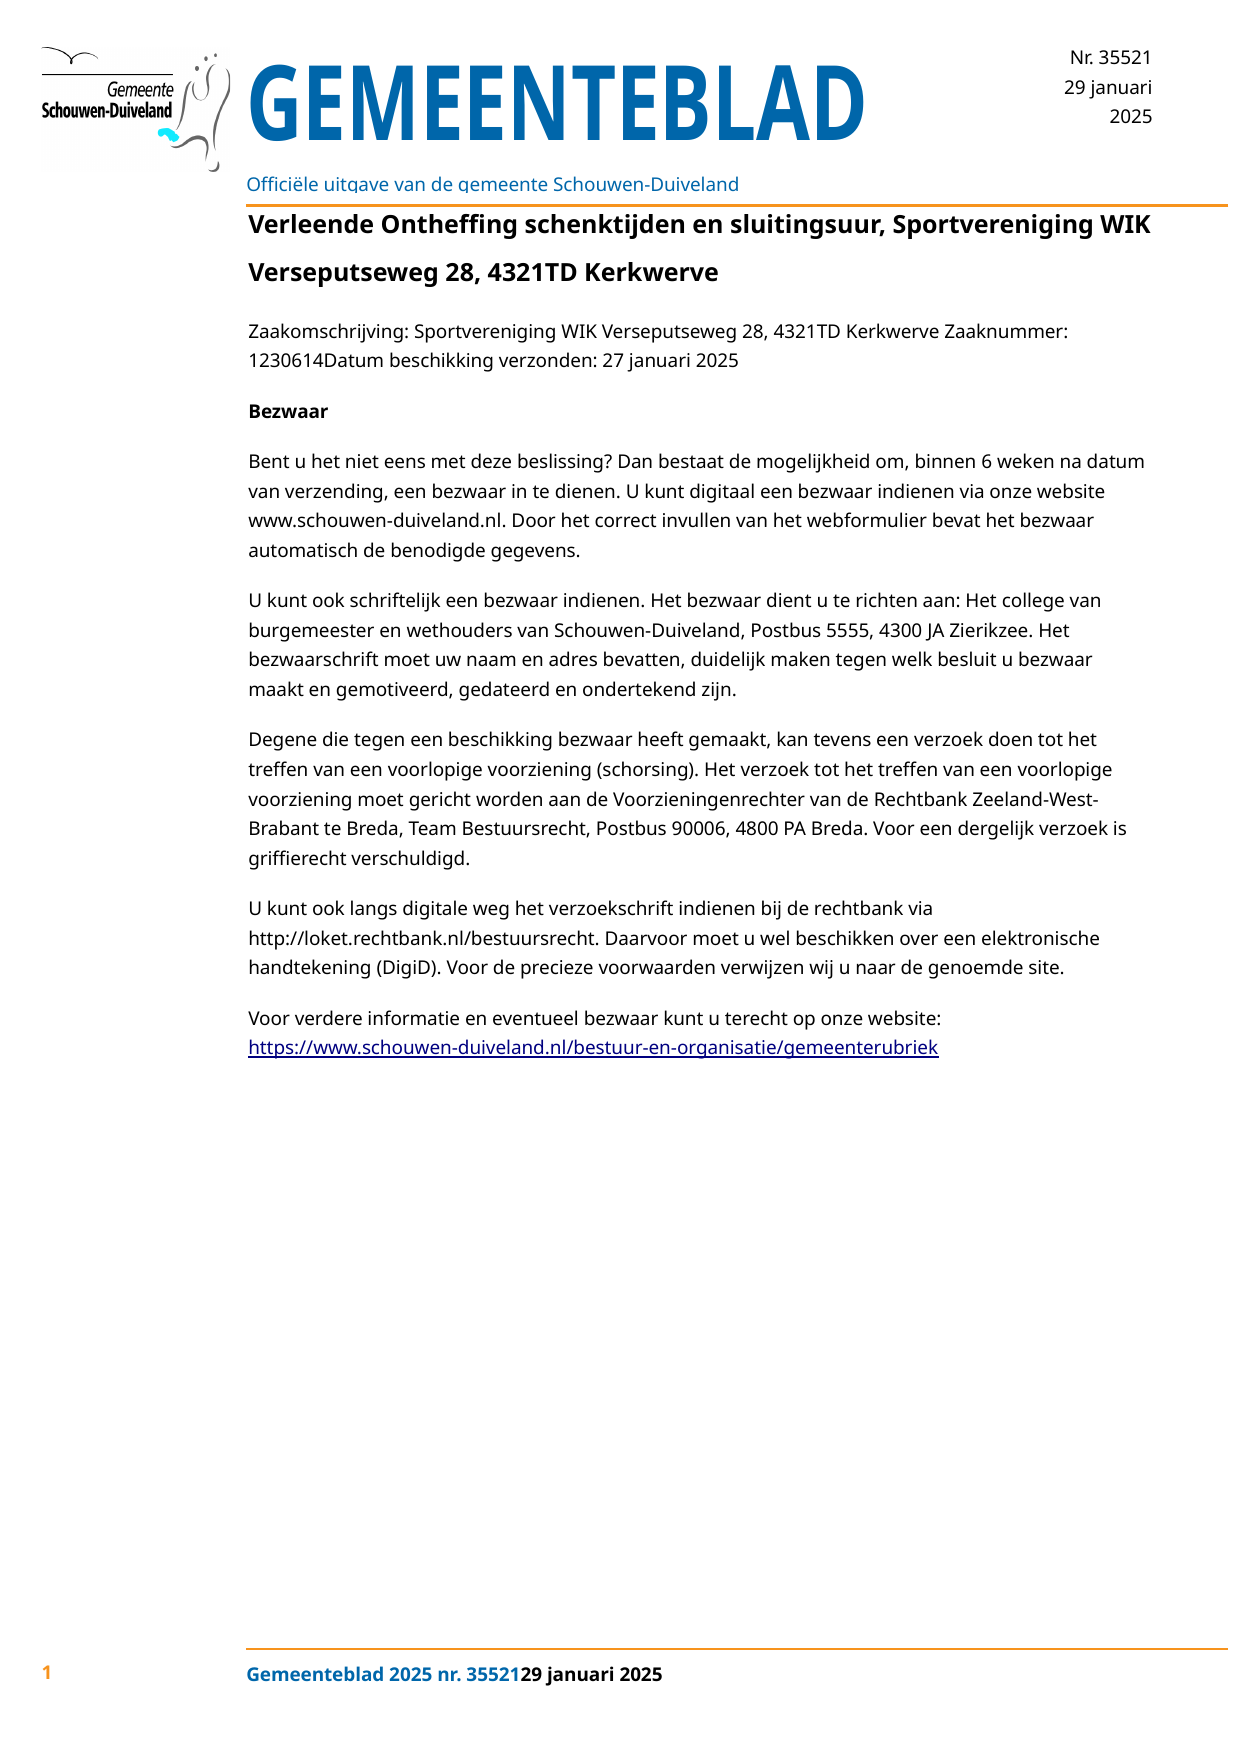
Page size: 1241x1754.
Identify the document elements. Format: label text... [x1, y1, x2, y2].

text Zaakomschrijving: Sportvereniging WIK Verseputseweg 28, 4321TD Kerkwerve Zaaknummer: 1230614Datum beschikking verzonden: 27 januari 2025 [248, 318, 1152, 373]
text Voor verdere informatie en eventueel bezwaar kunt u terecht op onze website: https://www.schouwen-duiveland.nl/bestuur-en-organisatie/gemeenterubriek [248, 1005, 1152, 1060]
text U kunt ook langs digitale weg het verzoekschrift indienen bij de rechtbank via http://loket.rechtbank.nl/bestuursrecht. Daarvoor moet u wel beschikken over een elektronische handtekening (DigiD). Voor de precieze voorwaarden verwijzen wij u naar de genoemde site. [248, 895, 1152, 980]
text U kunt ook schriftelijk een bezwaar indienen. Het bezwaar dient u te richten aan: Het college van burgemeester en wethouders van Schouwen-Duiveland, Postbus 5555, 4300 JA Zierikzee. Het bezwaarschrift moet uw naam en adres bevatten, duidelijk maken tegen welk besluit u bezwaar maakt en gemotiveerd, gedateerd en ondertekend zijn. [248, 587, 1152, 702]
picture [41, 47, 231, 172]
text Degene die tegen een beschikking bezwaar heeft gemaakt, kan tevens een verzoek doen tot het treffen van een voorlopige voorziening (schorsing). Het verzoek tot het treffen van een voorlopige voorziening moet gericht worden aan de Voorzieningenrechter van de Rechtbank Zeeland-West-Brabant te Breda, Team Bestuursrecht, Postbus 90006, 4800 PA Breda. Voor een dergelijk verzoek is griffierecht verschuldigd. [248, 727, 1152, 871]
text Bezwaar [248, 398, 1152, 424]
text Bent u het niet eens met deze beslissing? Dan bestaat de mogelijkheid om, binnen 6 weken na datum van verzending, een bezwaar in te dienen. U kunt digitaal een bezwaar indienen via onze website www.schouwen-duiveland.nl. Door het correct invullen van het webformulier bevat het bezwaar automatisch de benodigde gegevens. [248, 448, 1152, 563]
text Verleende Ontheffing schenktijden en sluitingsuur, Sportvereniging WIK Verseputseweg 28, 4321TD Kerkwerve [248, 207, 1152, 288]
